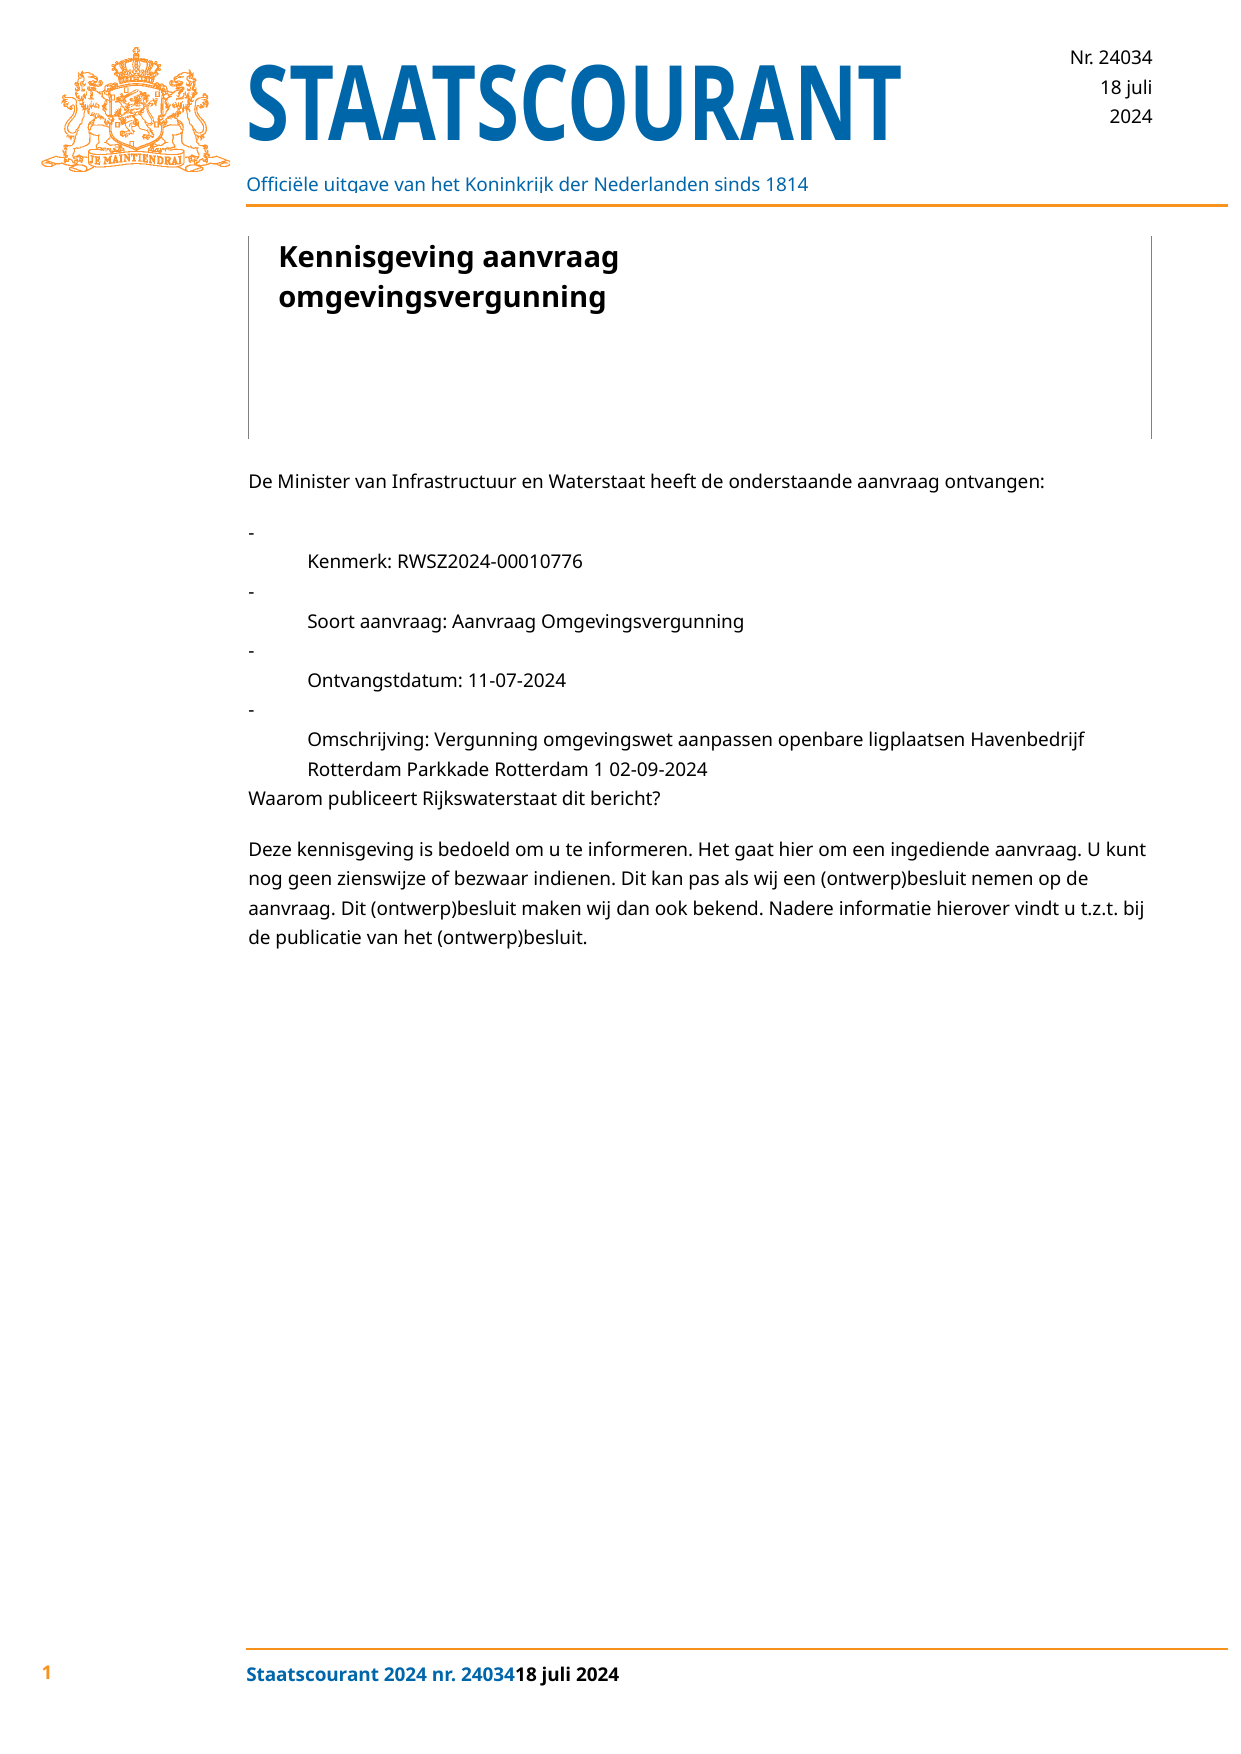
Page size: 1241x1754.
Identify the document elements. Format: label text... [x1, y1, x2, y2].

text Deze kennisgeving is bedoeld om u te informeren. Het gaat hier om een ingediende aanvraag. U kunt nog geen zienswijze of bezwaar indienen. Dit kan pas als wij een (ontwerp)besluit nemen op de aanvraag. Dit (ontwerp)besluit maken wij dan ook bekend. Nadere informatie hierover vindt u t.z.t. bij de publicatie van het (ontwerp)besluit. [248, 836, 1152, 950]
list Omschrijving: Vergunning omgevingswet aanpassen openbare ligplaatsen Havenbedrijf Rotterdam Parkkade Rotterdam 1 02-09-2024 [248, 726, 1152, 781]
table_header Kennisgeving aanvraag omgevingsvergunning [249, 236, 850, 439]
table_header [1090, 236, 1151, 413]
text Waarom publiceert Rijkswaterstaat dit bericht? [248, 785, 1152, 811]
table_header [850, 236, 912, 413]
table_header [850, 414, 1151, 439]
picture [41, 47, 231, 172]
list Soort aanvraag: Aanvraag Omgevingsvergunning [248, 608, 1152, 633]
list Ontvangstdatum: 11-07-2024 [248, 667, 1152, 693]
picture [912, 236, 1090, 414]
list Kenmerk: RWSZ2024-00010776 [248, 549, 1152, 574]
text De Minister van Infrastructuur en Waterstaat heeft de onderstaande aanvraag ontvangen: [248, 469, 1152, 494]
